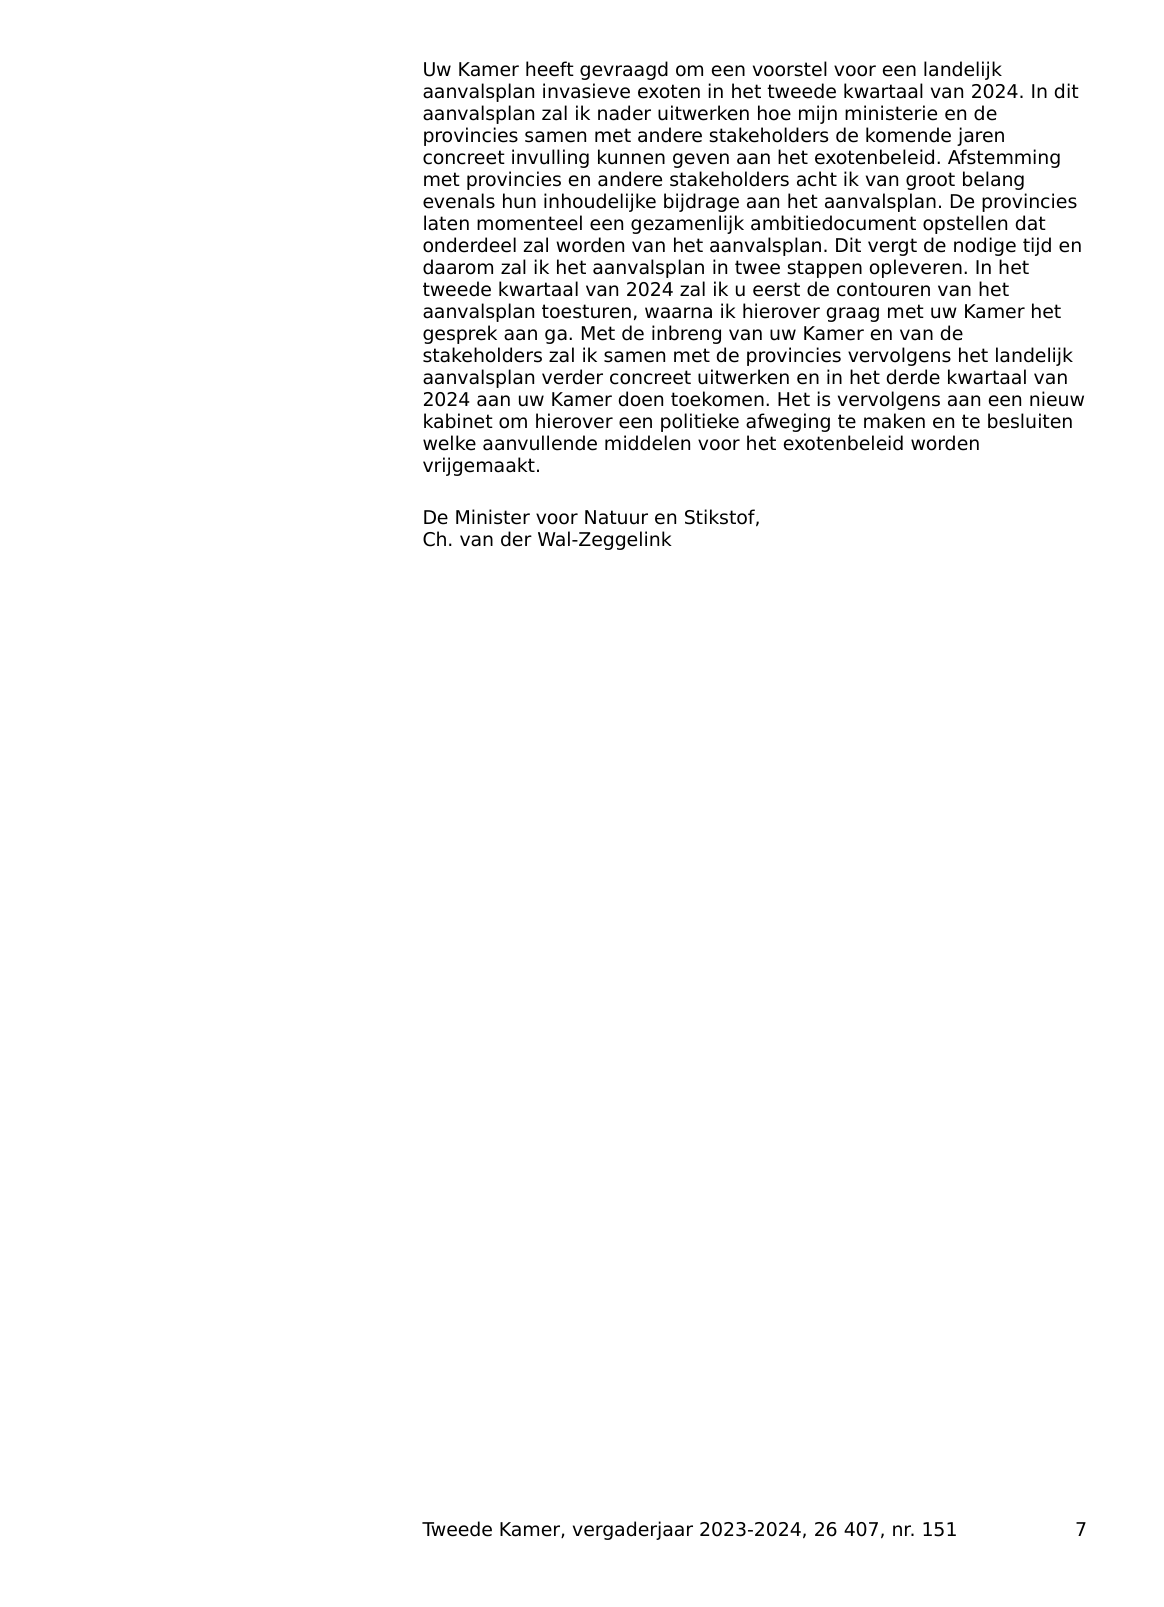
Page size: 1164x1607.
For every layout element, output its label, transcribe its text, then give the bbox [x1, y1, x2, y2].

text Uw Kamer heeft gevraagd om een voorstel voor een landelijk aanvalsplan invasieve exoten in het tweede kwartaal van 2024. In dit aanvalsplan zal ik nader uitwerken hoe mijn ministerie en de provincies samen met andere stakeholders de komende jaren concreet invulling kunnen geven aan het exotenbeleid. Afstemming met provincies en andere stakeholders acht ik van groot belang evenals hun inhoudelijke bijdrage aan het aanvalsplan. De provincies laten momenteel een gezamenlijk ambitiedocument opstellen dat onderdeel zal worden van het aanvalsplan. Dit vergt de nodige tijd en daarom zal ik het aanvalsplan in twee stappen opleveren. In het tweede kwartaal van 2024 zal ik u eerst de contouren van het aanvalsplan toesturen, waarna ik hierover graag met uw Kamer het gesprek aan ga. Met de inbreng van uw Kamer en van de stakeholders zal ik samen met de provincies vervolgens het landelijk aanvalsplan verder concreet uitwerken en in het derde kwartaal van 2024 aan uw Kamer doen toekomen. Het is vervolgens aan een nieuw kabinet om hierover een politieke afweging te maken en te besluiten welke aanvullende middelen voor het exotenbeleid worden vrijgemaakt. [422, 59, 1087, 477]
text De Minister voor Natuur en Stikstof, Ch. van der Wal-Zeggelink [422, 507, 1087, 551]
